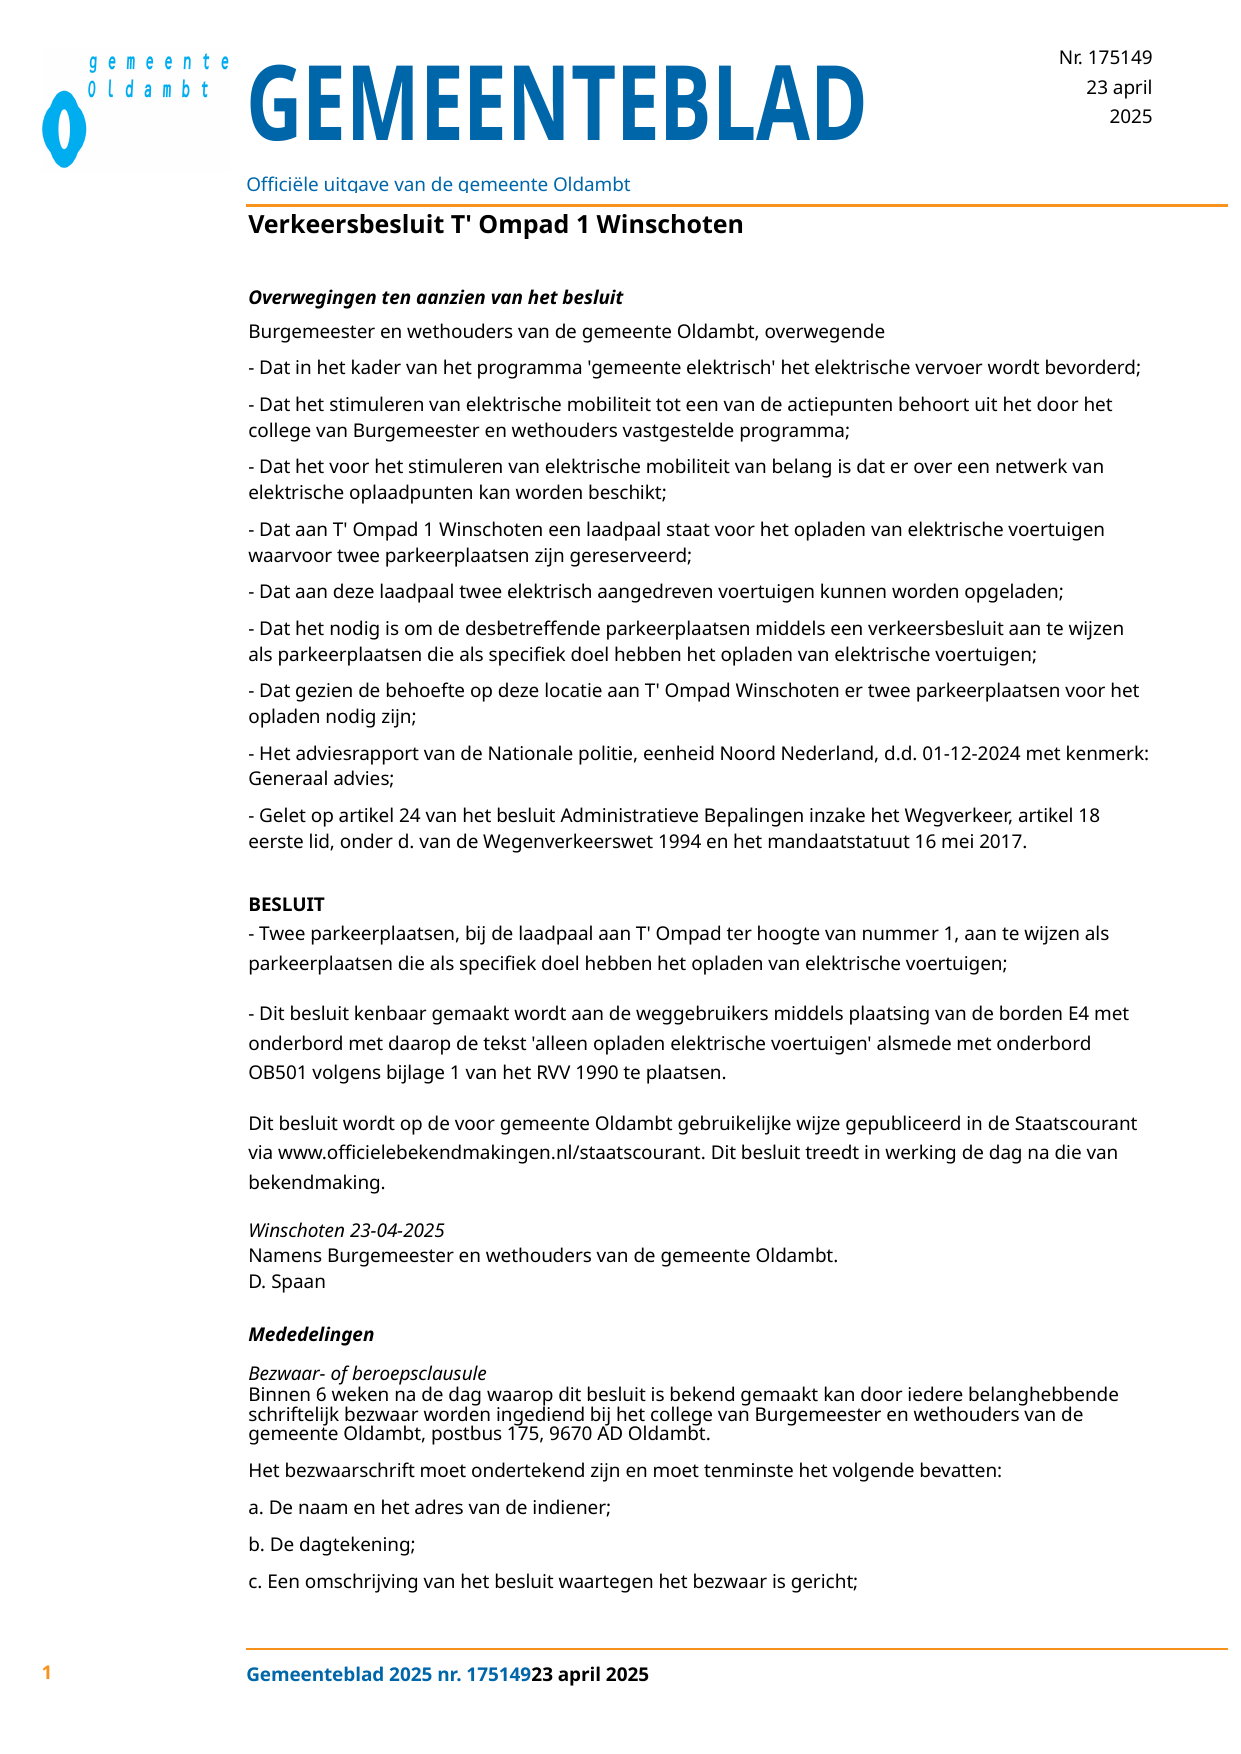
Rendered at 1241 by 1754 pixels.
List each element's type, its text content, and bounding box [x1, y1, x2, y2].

text - Dat aan deze laadpaal twee elektrisch aangedreven voertuigen kunnen worden opgeladen; [248, 578, 1152, 604]
text Dit besluit wordt op de voor gemeente Oldambt gebruikelijke wijze gepubliceerd in de Staatscourant via www.officielebekendmakingen.nl/staatscourant. Dit besluit treedt in werking de dag na die van bekendmaking. [248, 1110, 1152, 1195]
text - Dat aan T' Ompad 1 Winschoten een laadpaal staat voor het opladen van elektrische voertuigen waarvoor twee parkeerplaatsen zijn gereserveerd; [248, 516, 1152, 567]
text Winschoten 23-04-2025 [248, 1217, 1152, 1243]
text - Dat het voor het stimuleren van elektrische mobiliteit van belang is dat er over een netwerk van elektrische oplaadpunten kan worden beschikt; [248, 454, 1152, 505]
text D. Spaan [248, 1268, 1152, 1294]
text Het bezwaarschrift moet ondertekend zijn en moet tenminste het volgende bevatten: [248, 1462, 1152, 1481]
text - Dat in het kader van het programma 'gemeente elektrisch' het elektrische vervoer wordt bevorderd; [248, 354, 1152, 380]
text - Gelet op artikel 24 van het besluit Administratieve Bepalingen inzake het Wegverkeer, artikel 18 eerste lid, onder d. van de Wegenverkeerswet 1994 en het mandaatstatuut 16 mei 2017. [248, 802, 1152, 854]
text Binnen 6 weken na de dag waarop dit besluit is bekend gemaakt kan door iedere belanghebbende schriftelijk bezwaar worden ingediend bij het college van Burgemeester en wethouders van de gemeente Oldambt, postbus 175, 9670 AD Oldambt. [248, 1386, 1152, 1444]
text Mededelingen [248, 1321, 1152, 1347]
text Namens Burgemeester en wethouders van de gemeente Oldambt. [248, 1243, 1152, 1268]
text - Het adviesrapport van de Nationale politie, eenheid Noord Nederland, d.d. 01-12-2024 met kenmerk: Generaal advies; [248, 740, 1152, 791]
text Overwegingen ten aanzien van het besluit [248, 284, 1152, 309]
text c. Een omschrijving van het besluit waartegen het bezwaar is gericht; [248, 1573, 1152, 1592]
text - Twee parkeerplaatsen, bij de laadpaal aan T' Ompad ter hoogte van nummer 1, aan te wijzen als parkeerplaatsen die als specifiek doel hebben het opladen van elektrische voertuigen; [248, 920, 1152, 976]
text Burgemeester en wethouders van de gemeente Oldambt, overwegende [248, 318, 1152, 344]
text - Dat het nodig is om de desbetreffende parkeerplaatsen middels een verkeersbesluit aan te wijzen als parkeerplaatsen die als specifiek doel hebben het opladen van elektrische voertuigen; [248, 615, 1152, 667]
text - Dat het stimuleren van elektrische mobiliteit tot een van de actiepunten behoort uit het door het college van Burgemeester en wethouders vastgestelde programma; [248, 391, 1152, 443]
text BESLUIT [248, 891, 1152, 916]
text Verkeersbesluit T' Ompad 1 Winschoten [248, 207, 1152, 241]
text - Dit besluit kenbaar gemaakt wordt aan de weggebruikers middels plaatsing van de borden E4 met onderbord met daarop de tekst 'alleen opladen elektrische voertuigen' alsmede met onderbord OB501 volgens bijlage 1 van het RVV 1990 te plaatsen. [248, 1000, 1152, 1085]
text a. De naam en het adres van de indiener; [248, 1499, 1152, 1518]
text Bezwaar- of beroepsclausule [248, 1361, 1152, 1386]
text - Dat gezien de behoefte op deze locatie aan T' Ompad Winschoten er twee parkeerplaatsen voor het opladen nodig zijn; [248, 677, 1152, 729]
text b. De dagtekening; [248, 1536, 1152, 1555]
picture [41, 47, 231, 172]
